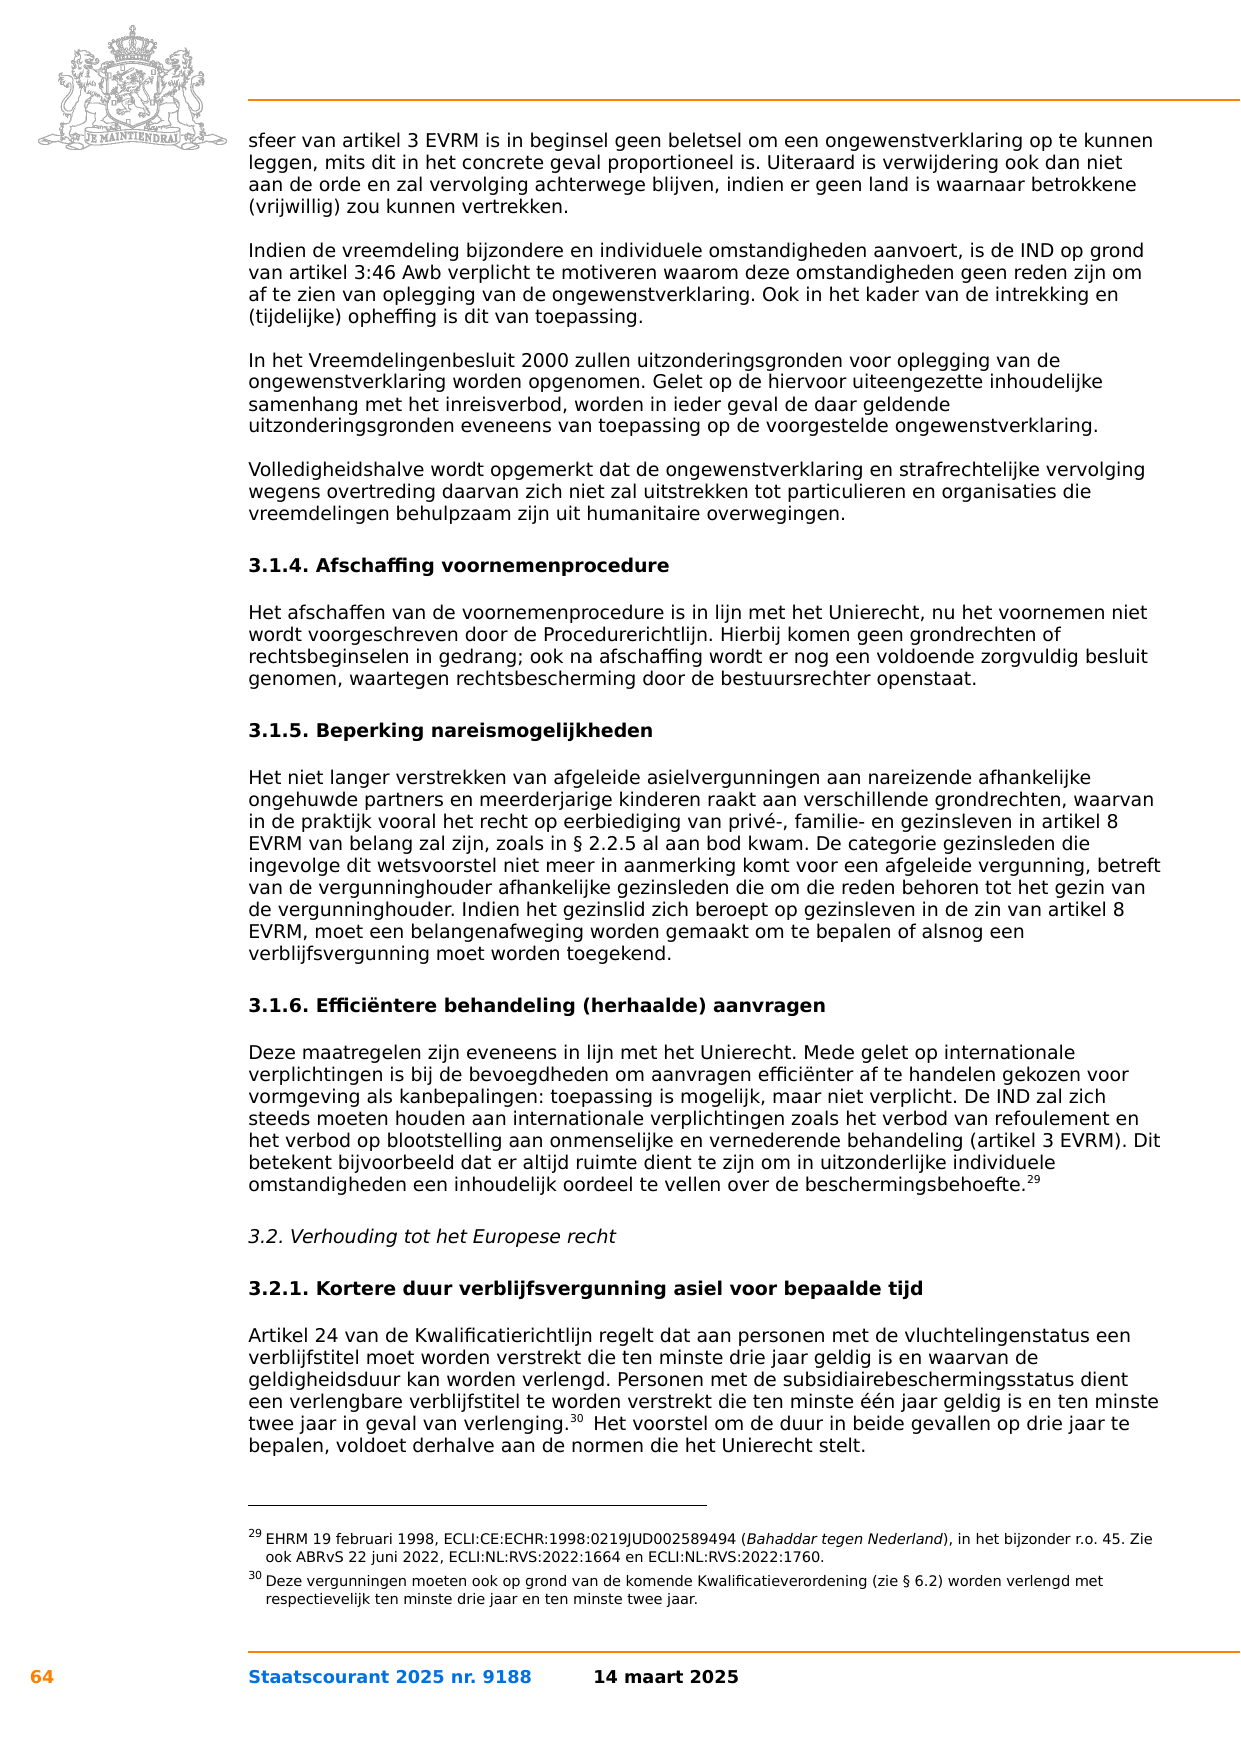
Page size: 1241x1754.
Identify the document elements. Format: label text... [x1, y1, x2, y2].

text Indien de vreemdeling bijzondere en individuele omstandigheden aanvoert, is de IND op grond van artikel 3:46 Awb verplicht te motiveren waarom deze omstandigheden geen reden zijn om af te zien van oplegging van de ongewenstverklaring. Ook in het kader van de intrekking en (tijdelijke) opheffing is dit van toepassing. [248, 240, 1163, 328]
subtitle 3.2.1. Kortere duur verblijfsvergunning asiel voor bepaalde tijd [248, 1278, 1163, 1300]
text Deze maatregelen zijn eveneens in lijn met het Unierecht. Mede gelet op internationale verplichtingen is bij de bevoegdheden om aanvragen efficiënter af te handelen gekozen voor vormgeving als kanbepalingen: toepassing is mogelijk, maar niet verplicht. De IND zal zich steeds moeten houden aan internationale verplichtingen zoals het verbod van refoulement en het verbod op blootstelling aan onmenselijke en vernederende behandeling (artikel 3 EVRM). Dit betekent bijvoorbeeld dat er altijd ruimte dient te zijn om in uitzonderlijke individuele omstandigheden een inhoudelijk oordeel te vellen over de beschermingsbehoefte. [248, 1042, 1163, 1196]
subtitle 3.1.6. Efficiëntere behandeling (herhaalde) aanvragen [248, 995, 1163, 1017]
subtitle 3.1.5. Beperking nareismogelijkheden [248, 720, 1163, 742]
text Volledigheidshalve wordt opgemerkt dat de ongewenstverklaring en strafrechtelijke vervolging wegens overtreding daarvan zich niet zal uitstrekken tot particulieren en organisaties die vreemdelingen behulpzaam zijn uit humanitaire overwegingen. [248, 459, 1163, 525]
text Deze vergunningen moeten ook op grond van de komende Kwalificatieverordening (zie § 6.2) worden verlengd met respectievelijk ten minste drie jaar en ten minste twee jaar. [248, 1569, 1163, 1608]
subtitle 3.1.4. Afschaffing voornemenprocedure [248, 555, 1163, 577]
text In het Vreemdelingenbesluit 2000 zullen uitzonderingsgronden voor oplegging van de ongewenstverklaring worden opgenomen. Gelet op de hiervoor uiteengezette inhoudelijke samenhang met het inreisverbod, worden in ieder geval de daar geldende uitzonderingsgronden eveneens van toepassing op de voorgestelde ongewenstverklaring. [248, 349, 1163, 437]
text Het afschaffen van de voornemenprocedure is in lijn met het Unierecht, nu het voornemen niet wordt voorgeschreven door de Procedurerichtlijn. Hierbij komen geen grondrechten of rechtsbeginselen in gedrang; ook na afschaffing wordt er nog een voldoende zorgvuldig besluit genomen, waartegen rechtsbescherming door de bestuursrechter openstaat. [248, 602, 1163, 690]
text Het niet langer verstrekken van afgeleide asielvergunningen aan nareizende afhankelijke ongehuwde partners en meerderjarige kinderen raakt aan verschillende grondrechten, waarvan in de praktijk vooral het recht op eerbiediging van privé-, familie- en gezinsleven in artikel 8 EVRM van belang zal zijn, zoals in § 2.2.5 al aan bod kwam. De categorie gezinsleden die ingevolge dit wetsvoorstel niet meer in aanmerking komt voor een afgeleide vergunning, betreft van de vergunninghouder afhankelijke gezinsleden die om die reden behoren tot het gezin van de vergunninghouder. Indien het gezinslid zich beroept op gezinsleven in de zin van artikel 8 EVRM, moet een belangenafweging worden gemaakt om te bepalen of alsnog een verblijfsvergunning moet worden toegekend. [248, 767, 1163, 965]
subtitle 3.2. Verhouding tot het Europese recht [248, 1226, 1163, 1248]
picture [38, 25, 227, 150]
text Artikel 24 van de Kwalificatierichtlijn regelt dat aan personen met de vluchtelingenstatus een verblijfstitel moet worden verstrekt die ten minste drie jaar geldig is en waarvan de geldigheidsduur kan worden verlengd. Personen met de subsidiairebeschermingsstatus dient een verlengbare verblijfstitel te worden verstrekt die ten minste één jaar geldig is en ten minste twee jaar in geval van verlenging. Het voorstel om de duur in beide gevallen op drie jaar te bepalen, voldoet derhalve aan de normen die het Unierecht stelt. [248, 1325, 1163, 1457]
text EHRM 19 februari 1998, ECLI:CE:ECHR:1998:0219JUD002589494 (Bahaddar tegen Nederland), in het bijzonder r.o. 45. Zie ook ABRvS 22 juni 2022, ECLI:NL:RVS:2022:1664 en ECLI:NL:RVS:2022:1760. [248, 1527, 1163, 1566]
text sfeer van artikel 3 EVRM is in beginsel geen beletsel om een ongewenstverklaring op te kunnen leggen, mits dit in het concrete geval proportioneel is. Uiteraard is verwijdering ook dan niet aan de orde en zal vervolging achterwege blijven, indien er geen land is waarnaar betrokkene (vrijwillig) zou kunnen vertrekken. [248, 130, 1163, 218]
